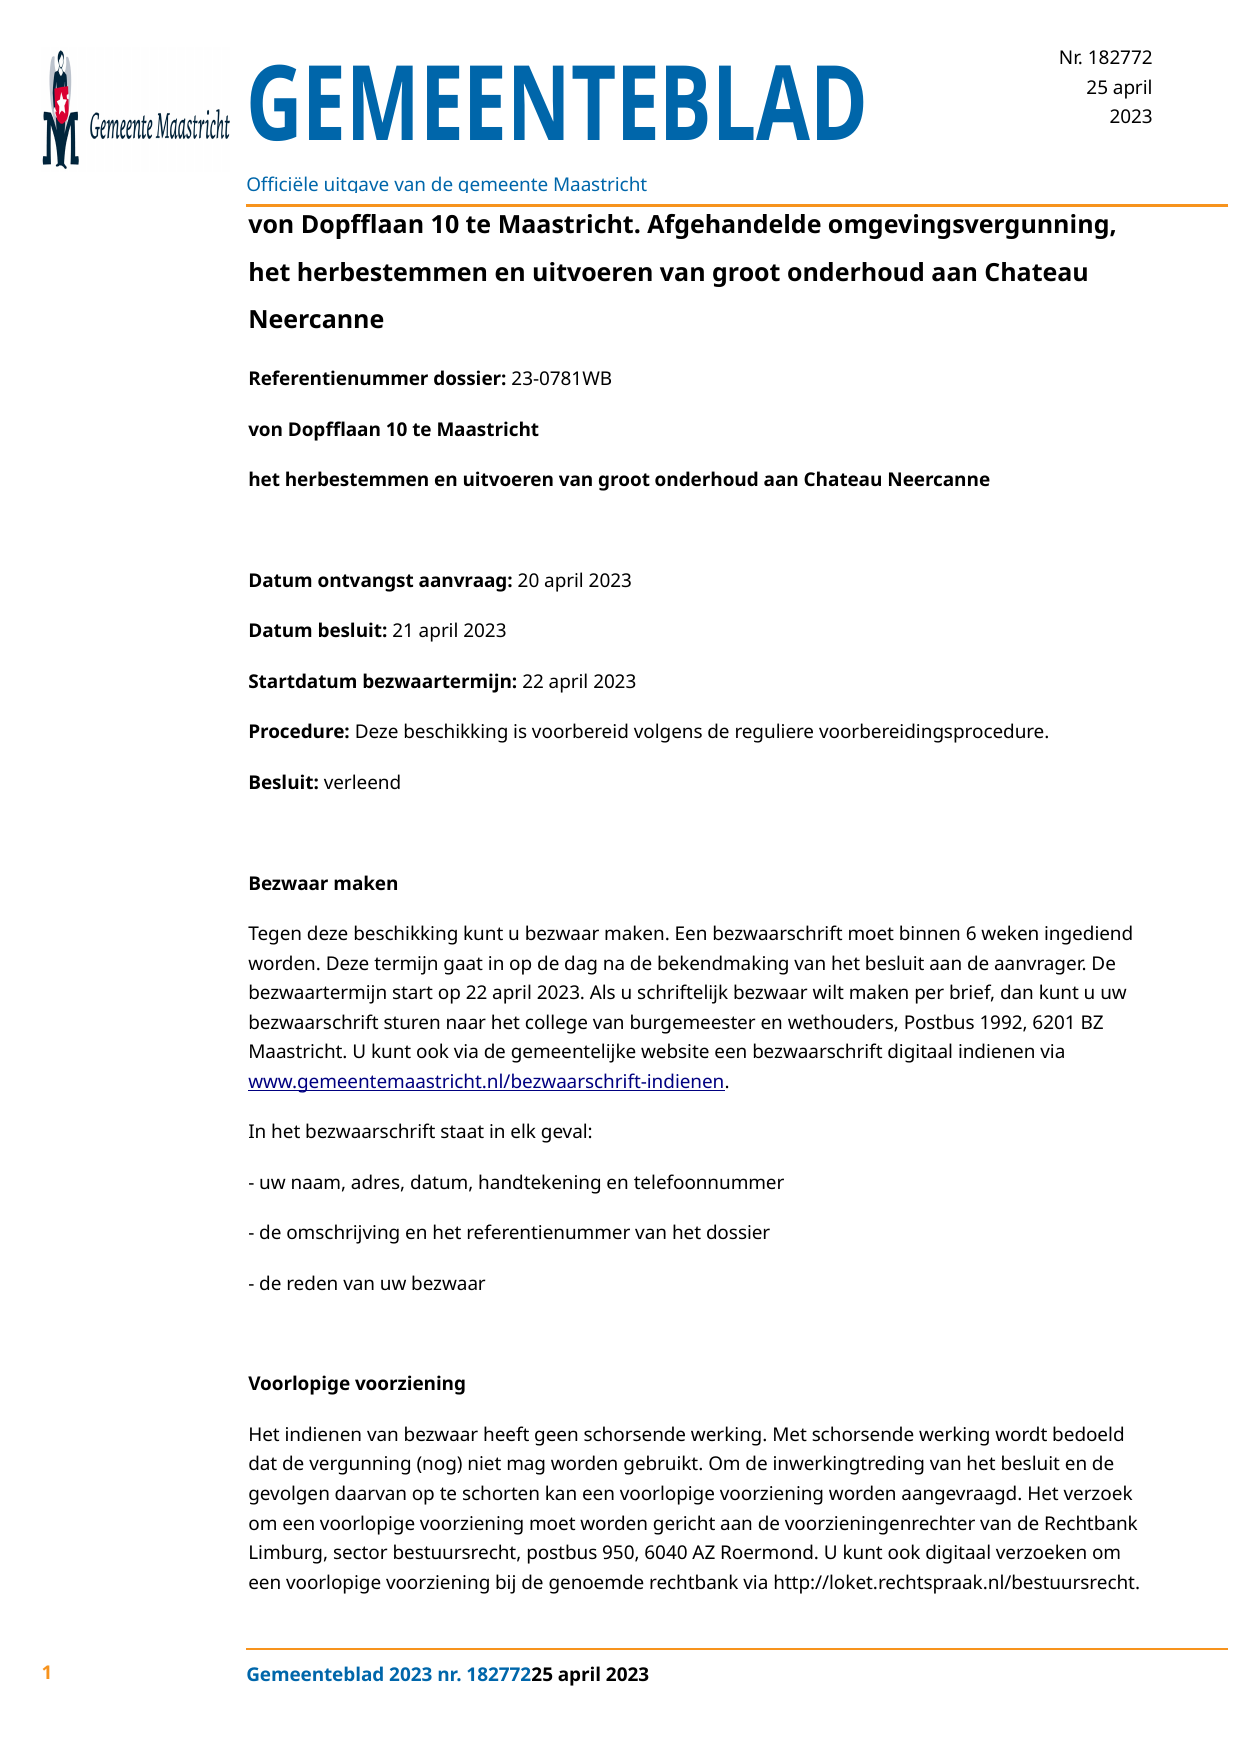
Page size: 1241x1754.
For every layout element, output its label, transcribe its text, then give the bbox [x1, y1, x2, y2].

text Datum ontvangst aanvraag: 20 april 2023 [248, 567, 1152, 593]
text In het bezwaarschrift staat in elk geval: [248, 1118, 1152, 1144]
text - uw naam, adres, datum, handtekening en telefoonnummer [248, 1169, 1152, 1194]
text het herbestemmen en uitvoeren van groot onderhoud aan Chateau Neercanne [248, 466, 1152, 492]
text von Dopfflaan 10 te Maastricht [248, 416, 1152, 442]
text Bezwaar maken [248, 870, 1152, 895]
text Voorlopige voorziening [248, 1371, 1152, 1396]
text Referentienummer dossier: 23-0781WB [248, 366, 1152, 391]
text Tegen deze beschikking kunt u bezwaar maken. Een bezwaarschrift moet binnen 6 weken ingediend worden. Deze termijn gaat in op de dag na de bekendmaking van het besluit aan de aanvrager. De bezwaartermijn start op 22 april 2023. Als u schriftelijk bezwaar wilt maken per brief, dan kunt u uw bezwaarschrift sturen naar het college van burgemeester en wethouders, Postbus 1992, 6201 BZ Maastricht. U kunt ook via de gemeentelijke website een bezwaarschrift digitaal indienen via www.gemeentemaastricht.nl/bezwaarschrift-indienen. [248, 920, 1152, 1094]
text Besluit: verleend [248, 769, 1152, 794]
text Procedure: Deze beschikking is voorbereid volgens de reguliere voorbereidingsprocedure. [248, 718, 1152, 744]
text Het indienen van bezwaar heeft geen schorsende werking. Met schorsende werking wordt bedoeld dat de vergunning (nog) niet mag worden gebruikt. Om de inwerkingtreding van het besluit en de gevolgen daarvan op te schorten kan een voorlopige voorziening worden aangevraagd. Het verzoek om een voorlopige voorziening moet worden gericht aan de voorzieningenrechter van de Rechtbank Limburg, sector bestuursrecht, postbus 950, 6040 AZ Roermond. U kunt ook digitaal verzoeken om een voorlopige voorziening bij de genoemde rechtbank via http://loket.rechtspraak.nl/bestuursrecht. [248, 1421, 1152, 1594]
text - de omschrijving en het referentienummer van het dossier [248, 1219, 1152, 1245]
text von Dopfflaan 10 te Maastricht. Afgehandelde omgevingsvergunning, het herbestemmen en uitvoeren van groot onderhoud aan Chateau Neercanne [248, 207, 1152, 336]
text Datum besluit: 21 april 2023 [248, 618, 1152, 643]
text Startdatum bezwaartermijn: 22 april 2023 [248, 668, 1152, 694]
text - de reden van uw bezwaar [248, 1270, 1152, 1295]
picture [41, 47, 231, 172]
